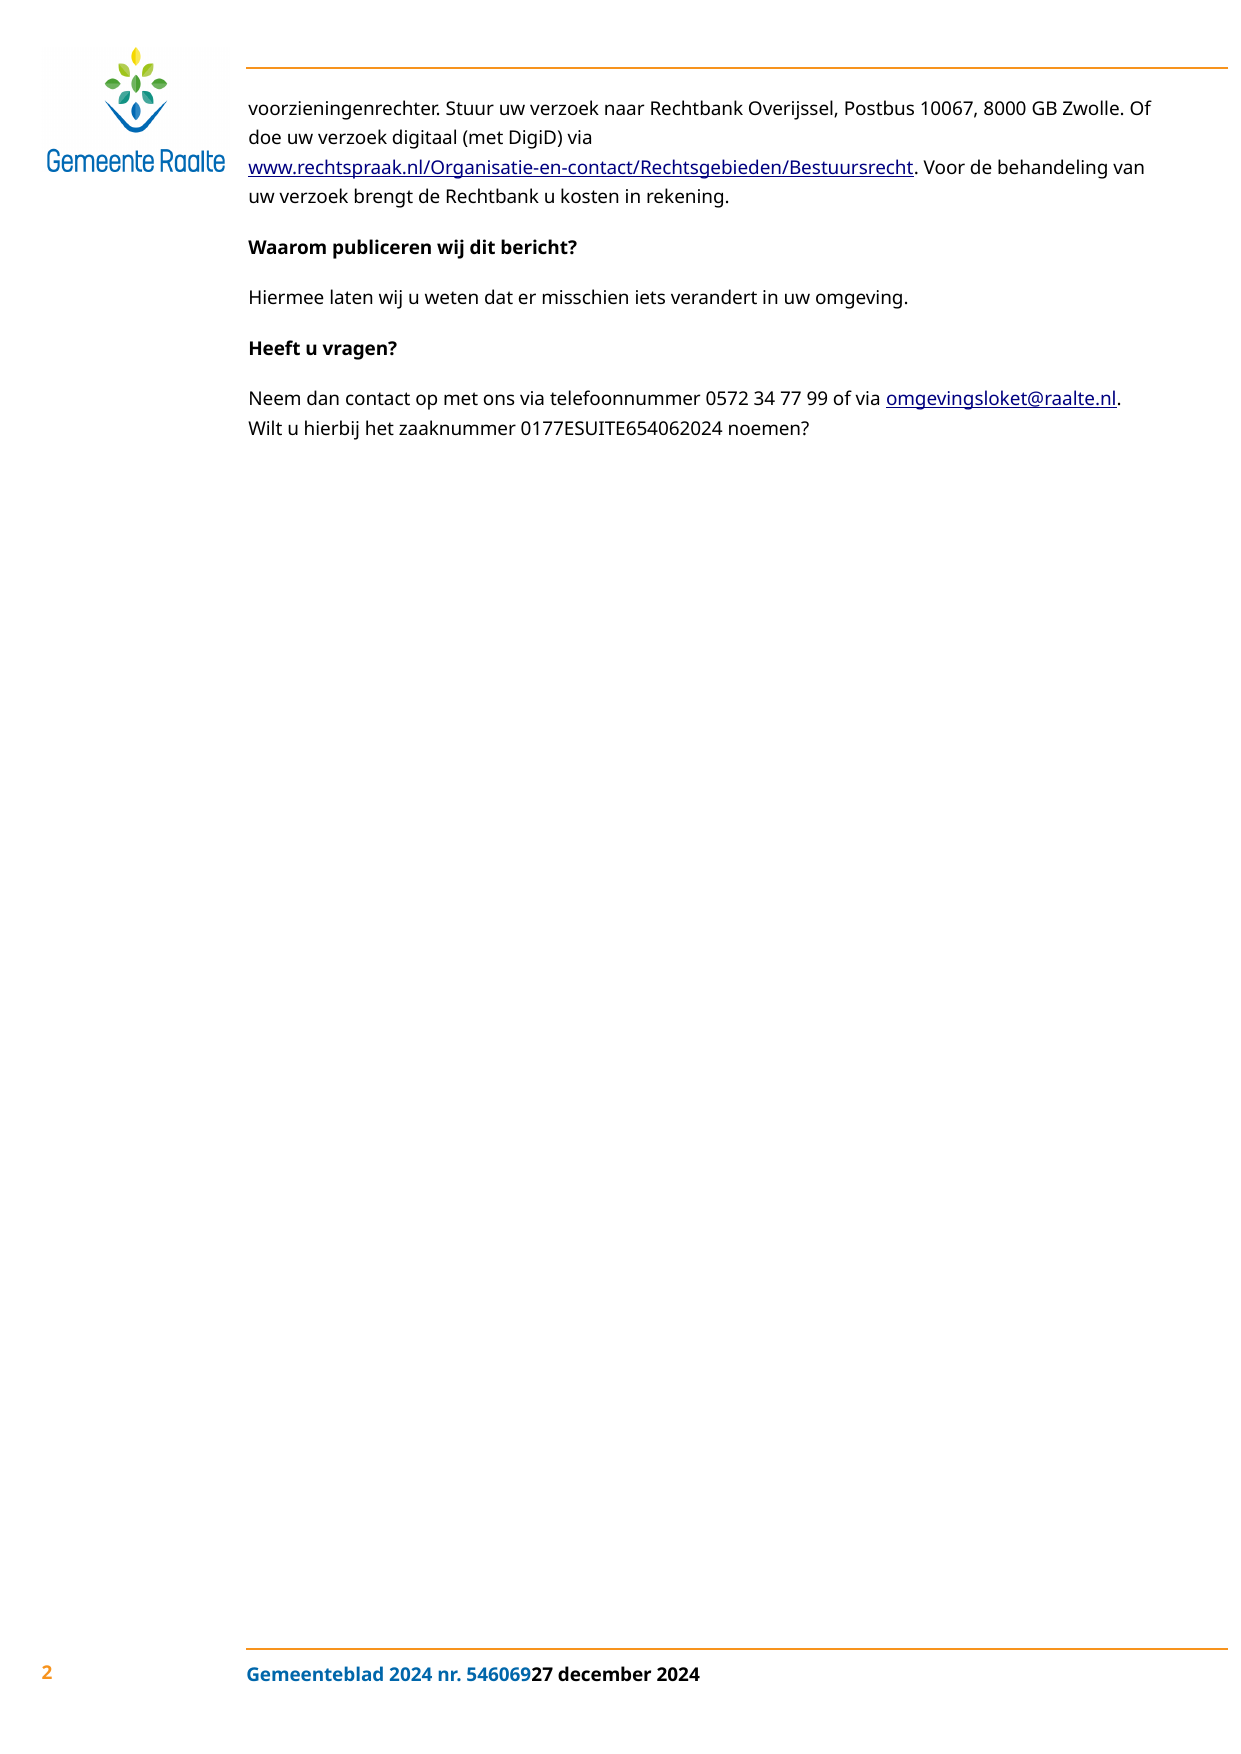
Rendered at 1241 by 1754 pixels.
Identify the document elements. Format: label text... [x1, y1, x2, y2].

text Heeft u vragen? [248, 335, 1152, 361]
text Neem dan contact op met ons via telefoonnummer 0572 34 77 99 of via omgevingsloket@raalte.nl. Wilt u hierbij het zaaknummer 0177ESUITE654062024 noemen? [248, 385, 1152, 441]
text Hiermee laten wij u weten dat er misschien iets verandert in uw omgeving. [248, 284, 1152, 310]
picture [41, 47, 231, 172]
text Waarom publiceren wij dit bericht? [248, 234, 1152, 260]
text voorzieningenrechter. Stuur uw verzoek naar Rechtbank Overijssel, Postbus 10067, 8000 GB Zwolle. Of doe uw verzoek digitaal (met DigiD) via www.rechtspraak.nl/Organisatie-en-contact/Rechtsgebieden/Bestuursrecht. Voor de behandeling van uw verzoek brengt de Rechtbank u kosten in rekening. [248, 95, 1152, 209]
